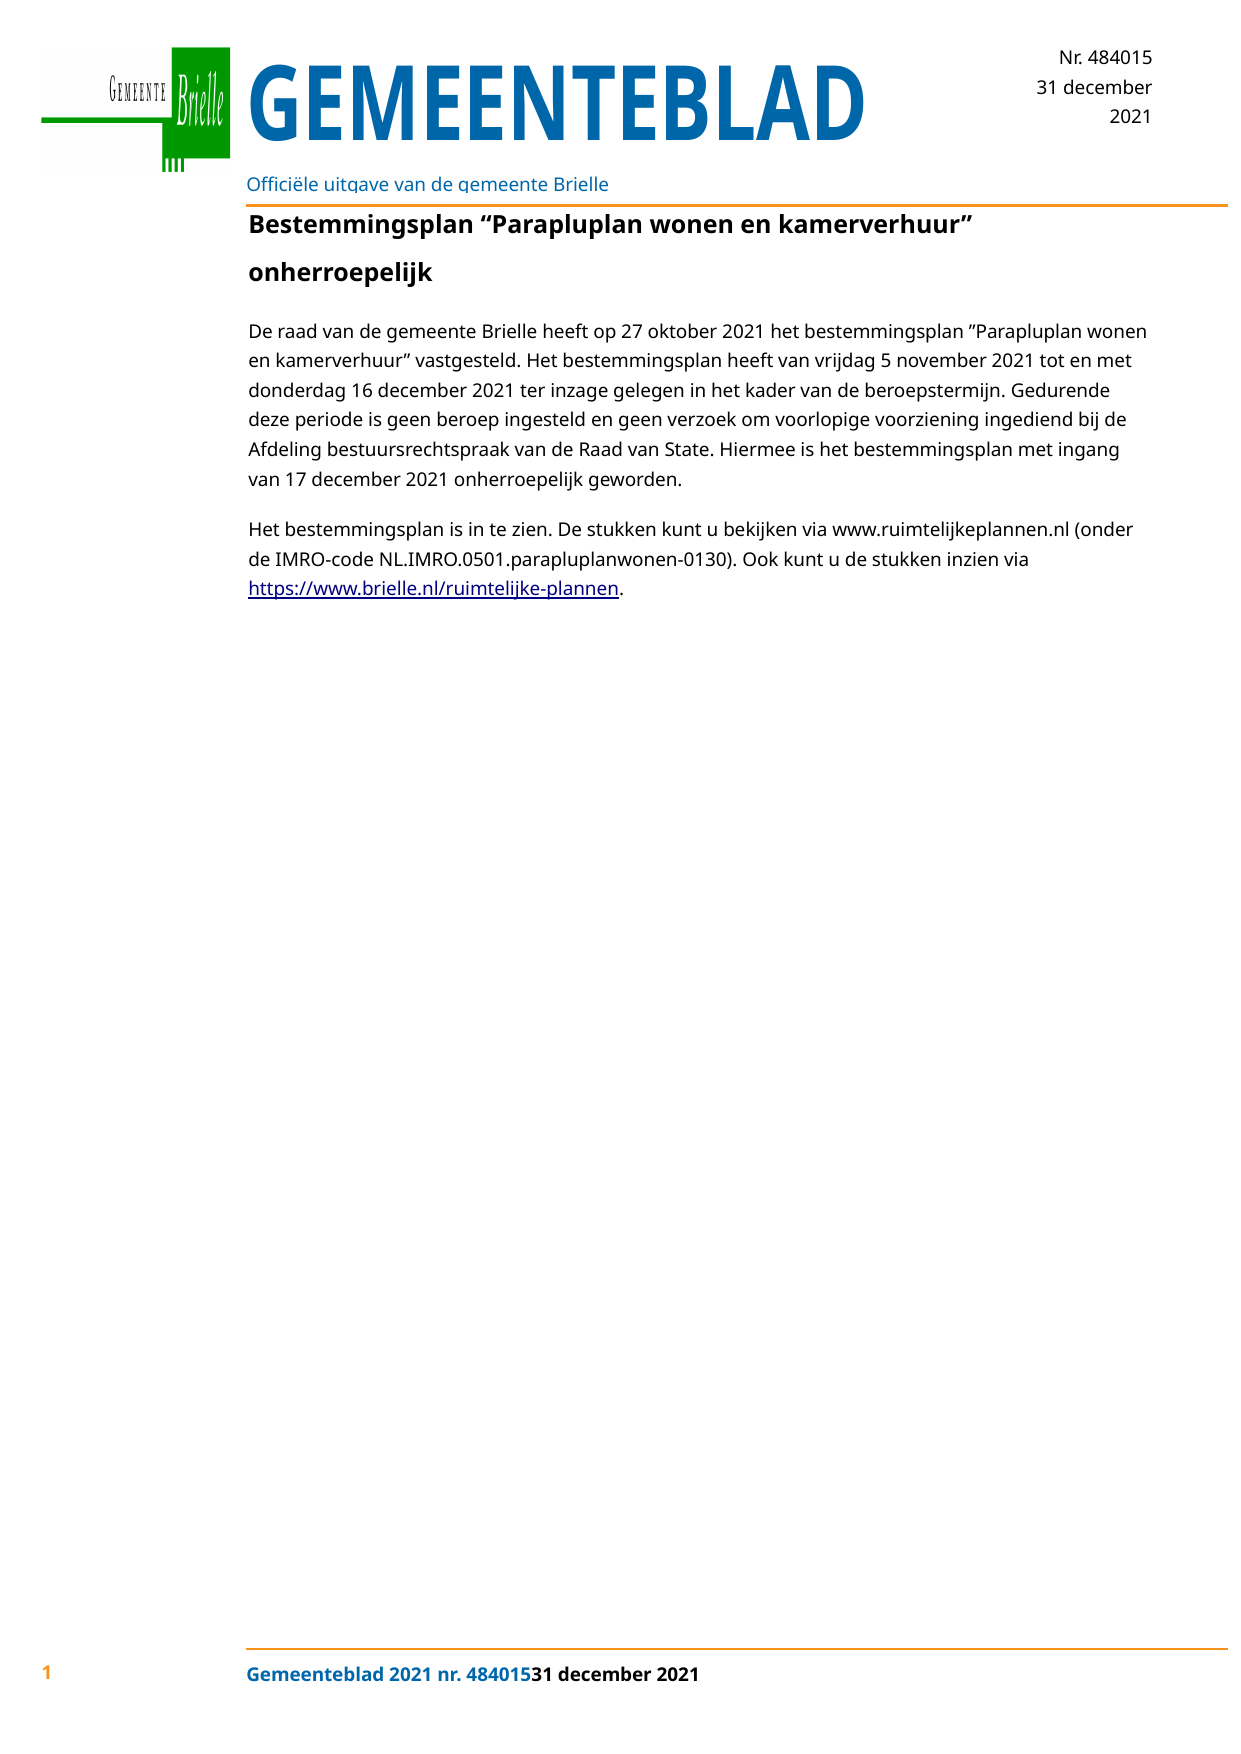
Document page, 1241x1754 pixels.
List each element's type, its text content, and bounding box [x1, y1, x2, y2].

picture [41, 47, 231, 172]
text De raad van de gemeente Brielle heeft op 27 oktober 2021 het bestemmingsplan ”Parapluplan wonen en kamerverhuur” vastgesteld. Het bestemmingsplan heeft van vrijdag 5 november 2021 tot en met donderdag 16 december 2021 ter inzage gelegen in het kader van de beroepstermijn. Gedurende deze periode is geen beroep ingesteld en geen verzoek om voorlopige voorziening ingediend bij de Afdeling bestuursrechtspraak van de Raad van State. Hiermee is het bestemmingsplan met ingang van 17 december 2021 onherroepelijk geworden. [248, 318, 1152, 492]
text Het bestemmingsplan is in te zien. De stukken kunt u bekijken via www.ruimtelijkeplannen.nl (onder de IMRO-code NL.IMRO.0501.parapluplanwonen-0130). Ook kunt u de stukken inzien via https://www.brielle.nl/ruimtelijke-plannen. [248, 516, 1152, 601]
text Bestemmingsplan “Parapluplan wonen en kamerverhuur” onherroepelijk [248, 207, 1152, 288]
